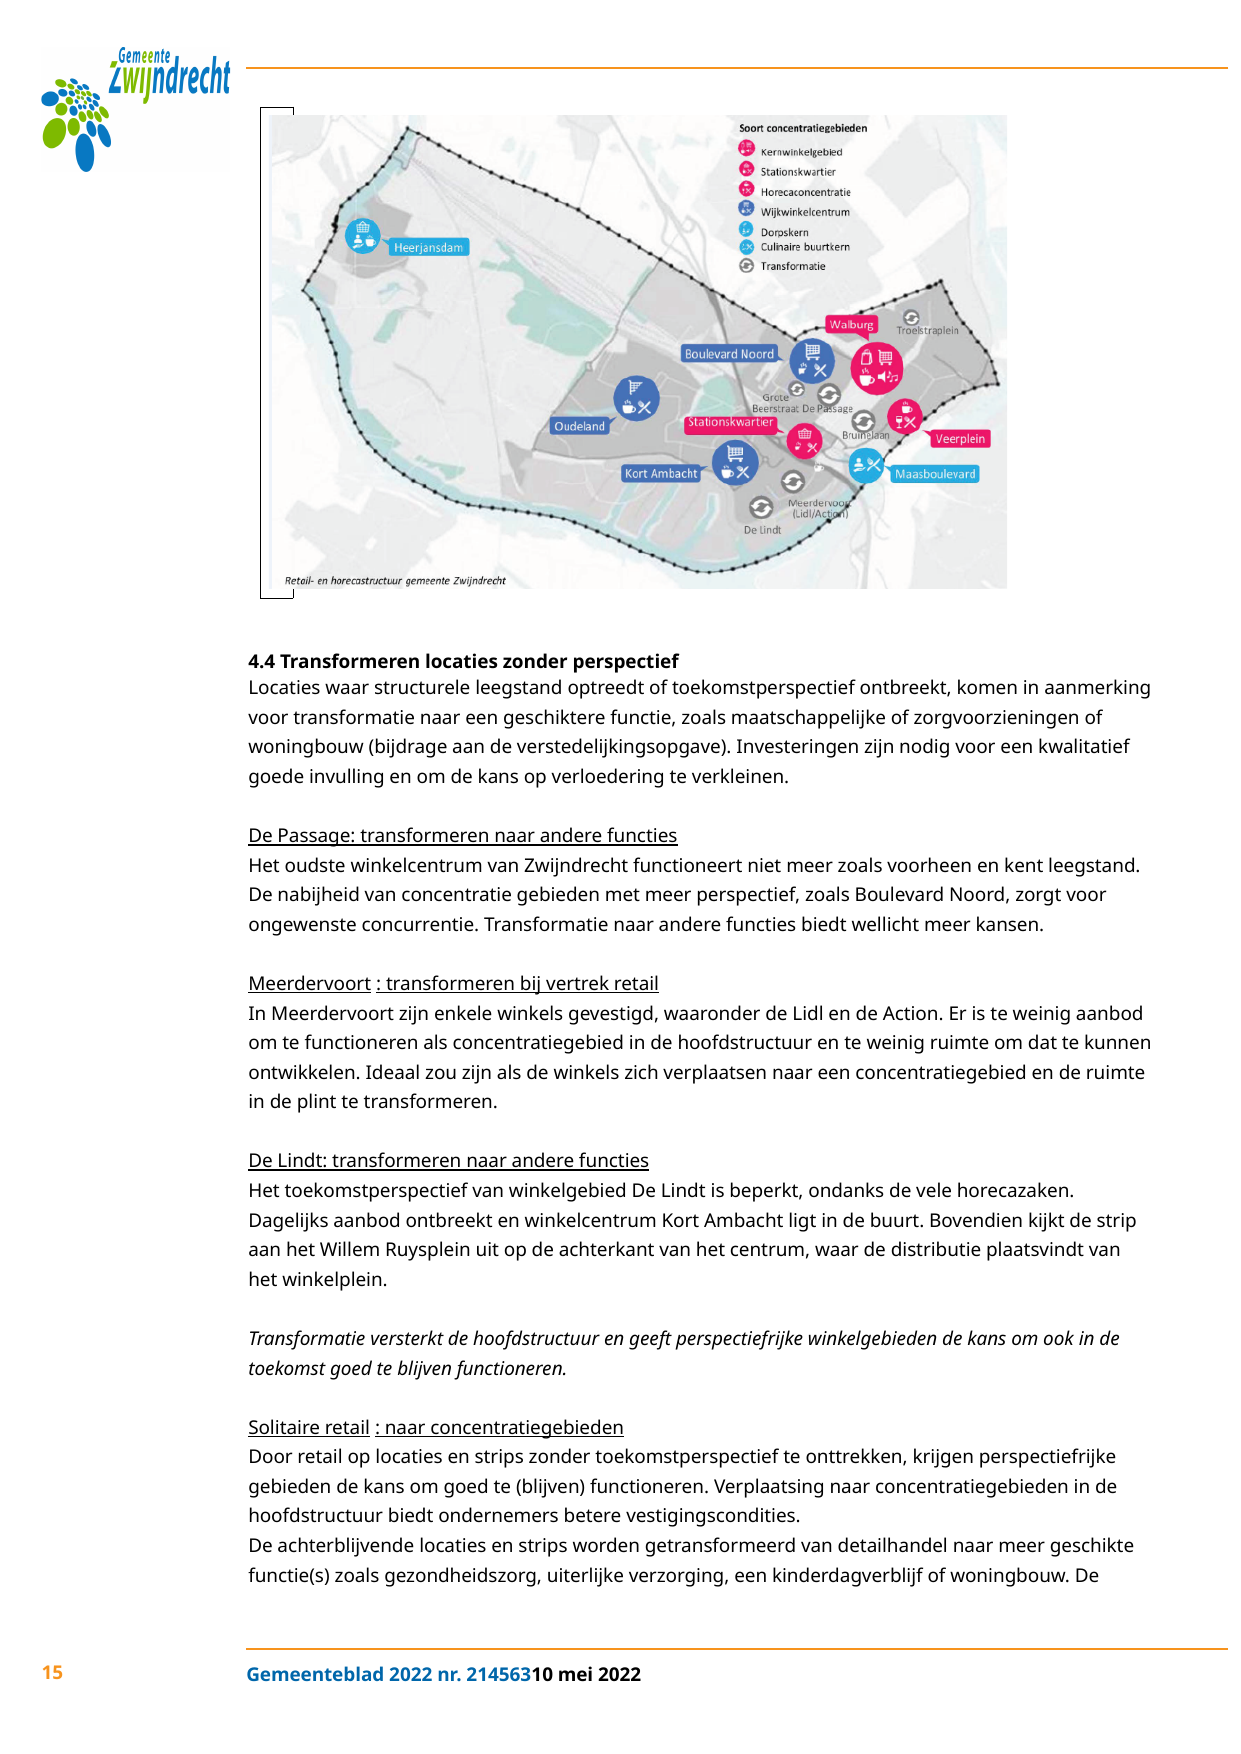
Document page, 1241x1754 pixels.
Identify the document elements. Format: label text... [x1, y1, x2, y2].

text De achterblijvende locaties en strips worden getransformeerd van detailhandel naar meer geschikte functie(s) zoals gezondheidszorg, uiterlijke verzorging, een kinderdagverblijf of woningbouw. De [248, 1532, 1152, 1587]
text Het toekomstperspectief van winkelgebied De Lindt is beperkt, ondanks de vele horecazaken. Dagelijks aanbod ontbreekt en winkelcentrum Kort Ambacht ligt in de buurt. Bovendien kijkt de strip aan het Willem Ruysplein uit op de achterkant van het centrum, waar de distributie plaatsvindt van het winkelplein. [248, 1177, 1152, 1292]
picture [41, 47, 231, 172]
text Transformatie versterkt de hoofdstructuur en geeft perspectiefrijke winkelgebieden de kans om ook in de toekomst goed te blijven functioneren. [248, 1325, 1152, 1380]
text 4.4 Transformeren locaties zonder perspectief [248, 648, 1152, 674]
text Solitaire retail : naar concentratiegebieden [248, 1414, 1152, 1439]
text De Lindt: transformeren naar andere functies [248, 1148, 1152, 1173]
text Door retail op locaties en strips zonder toekomstperspectief te onttrekken, krijgen perspectiefrijke gebieden de kans om goed te (blijven) functioneren. Verplaatsing naar concentratiegebieden in de hoofdstructuur biedt ondernemers betere vestigingscondities. [248, 1443, 1152, 1528]
text Locaties waar structurele leegstand optreedt of toekomstperspectief ontbreekt, komen in aanmerking voor transformatie naar een geschiktere functie, zoals maatschappelijke of zorgvoorzieningen of woningbouw (bijdrage aan de verstedelijkingsopgave). Investeringen zijn nodig voor een kwalitatief goede invulling en om de kans op verloedering te verkleinen. [248, 674, 1152, 789]
text Het oudste winkelcentrum van Zwijndrecht functioneert niet meer zoals voorheen en kent leegstand. De nabijheid van concentratie gebieden met meer perspectief, zoals Boulevard Noord, zorgt voor ongewenste concurrentie. Transformatie naar andere functies biedt wellicht meer kansen. [248, 852, 1152, 937]
text Meerdervoort : transformeren bij vertrek retail [248, 970, 1152, 996]
text In Meerdervoort zijn enkele winkels gevestigd, waaronder de Lidl en de Action. Er is te weinig aanbod om te functioneren als concentratiegebied in de hoofdstructuur en te weinig ruimte om dat te kunnen ontwikkelen. Ideaal zou zijn als de winkels zich verplaatsen naar een concentratiegebied en de ruimte in de plint te transformeren. [248, 1000, 1152, 1114]
text De Passage: transformeren naar andere functies [248, 822, 1152, 848]
picture [268, 115, 1008, 589]
